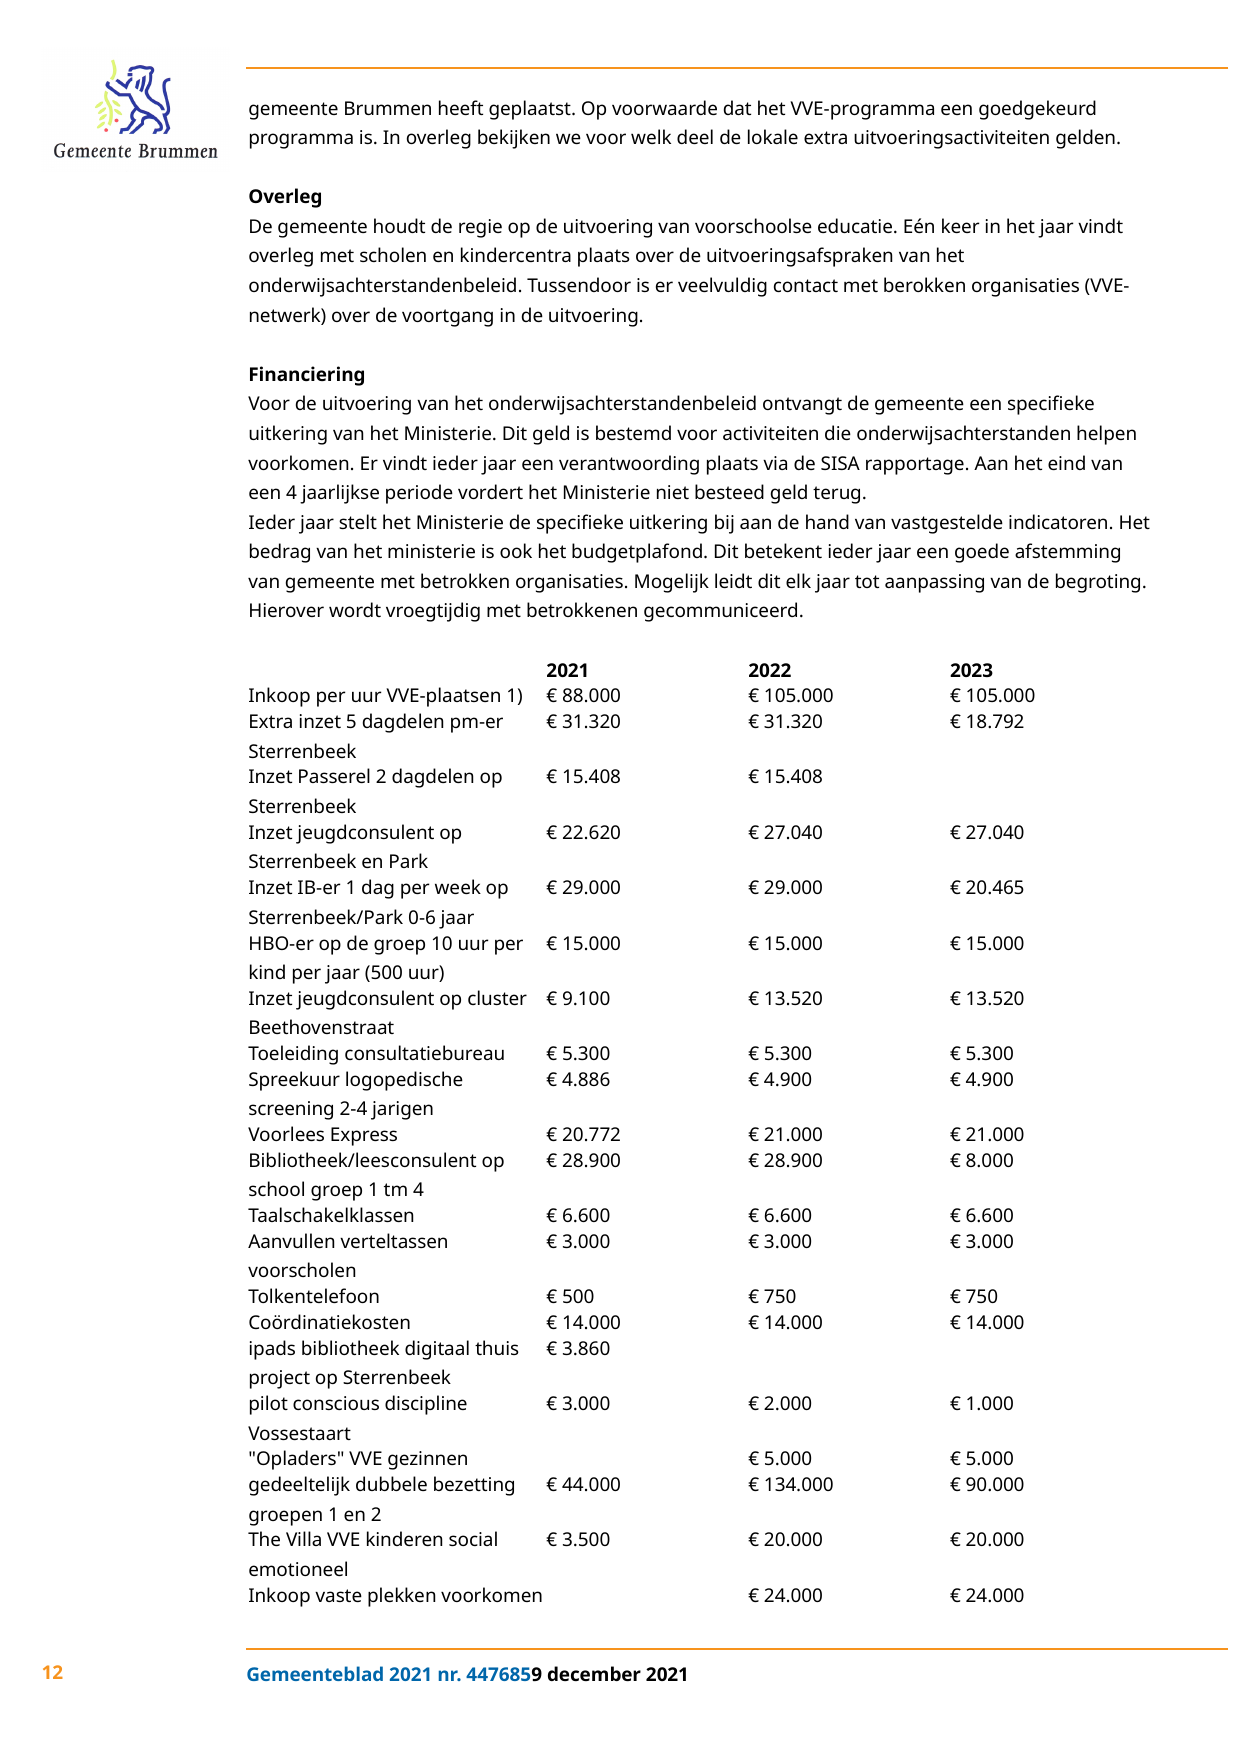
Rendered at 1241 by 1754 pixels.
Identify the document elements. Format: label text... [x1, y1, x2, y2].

table_cell Tolkentelefoon [248, 1284, 546, 1309]
table_cell [950, 1335, 1152, 1390]
table_cell € 134.000 [748, 1471, 950, 1527]
table_cell HBO-er op de groep 10 uur per kind per jaar (500 uur) [248, 930, 546, 985]
table_cell € 14.000 [748, 1309, 950, 1335]
table_cell Inzet Passerel 2 dagdelen op Sterrenbeek [248, 764, 546, 819]
table_cell € 18.792 [950, 709, 1152, 764]
table_cell Extra inzet 5 dagdelen pm-er Sterrenbeek [248, 709, 546, 764]
table_cell € 3.000 [546, 1228, 748, 1283]
table_cell Coördinatiekosten [248, 1309, 546, 1335]
table_cell € 500 [546, 1284, 748, 1309]
text gemeente Brummen heeft geplaatst. Op voorwaarde dat het VVE-programma een goedgekeurd programma is. In overleg bekijken we voor welk deel de lokale extra uitvoeringsactiviteiten gelden. [248, 95, 1152, 150]
table_cell [950, 764, 1152, 819]
table_cell € 750 [748, 1284, 950, 1309]
table_header 2021 [546, 657, 748, 683]
table_cell Bibliotheek/leesconsulent op school groep 1 tm 4 [248, 1147, 546, 1202]
table_cell € 28.900 [748, 1147, 950, 1202]
table_cell € 21.000 [950, 1121, 1152, 1147]
table_cell € 5.300 [950, 1040, 1152, 1066]
table_cell Inzet IB-er 1 dag per week op Sterrenbeek/Park 0-6 jaar [248, 874, 546, 930]
table_cell Toeleiding consultatiebureau [248, 1040, 546, 1066]
table_cell € 27.040 [748, 819, 950, 874]
table_cell € 21.000 [748, 1121, 950, 1147]
table_cell € 14.000 [950, 1309, 1152, 1335]
table_cell € 90.000 [950, 1471, 1152, 1527]
table_cell € 20.000 [950, 1527, 1152, 1582]
table_cell Aanvullen verteltassen voorscholen [248, 1228, 546, 1283]
table_cell € 20.772 [546, 1121, 748, 1147]
table_cell € 9.100 [546, 985, 748, 1040]
table_cell € 24.000 [950, 1582, 1152, 1608]
table_cell "Opladers" VVE gezinnen [248, 1446, 546, 1471]
table_cell € 28.900 [546, 1147, 748, 1202]
table_cell Spreekuur logopedische screening 2-4 jarigen [248, 1066, 546, 1121]
table_cell € 1.000 [950, 1390, 1152, 1446]
table_cell pilot conscious discipline Vossestaart [248, 1390, 546, 1446]
text Ieder jaar stelt het Ministerie de specifieke uitkering bij aan de hand van vastgestelde indicatoren. Het bedrag van het ministerie is ook het budgetplafond. Dit betekent ieder jaar een goede afstemming van gemeente met betrokken organisaties. Mogelijk leidt dit elk jaar tot aanpassing van de begroting. Hierover wordt vroegtijdig met betrokkenen gecommuniceerd. [248, 509, 1152, 623]
table_cell € 105.000 [748, 683, 950, 708]
table_cell € 15.408 [546, 764, 748, 819]
table_cell € 13.520 [748, 985, 950, 1040]
table_header [248, 657, 546, 683]
text Financiering [248, 361, 1152, 387]
table_cell € 6.600 [748, 1203, 950, 1228]
text De gemeente houdt de regie op de uitvoering van voorschoolse educatie. Eén keer in het jaar vindt overleg met scholen en kindercentra plaats over de uitvoeringsafspraken van het onderwijsachterstandenbeleid. Tussendoor is er veelvuldig contact met berokken organisaties (VVE-netwerk) over de voortgang in de uitvoering. [248, 213, 1152, 328]
table_cell € 31.320 [546, 709, 748, 764]
table_cell € 3.500 [546, 1527, 748, 1582]
text Overleg [248, 183, 1152, 209]
table_header 2023 [950, 657, 1152, 683]
table_cell € 8.000 [950, 1147, 1152, 1202]
table_cell € 4.900 [950, 1066, 1152, 1121]
table_cell € 2.000 [748, 1390, 950, 1446]
table_cell € 88.000 [546, 683, 748, 708]
table_cell € 15.408 [748, 764, 950, 819]
table_cell Voorlees Express [248, 1121, 546, 1147]
table_cell ipads bibliotheek digitaal thuis project op Sterrenbeek [248, 1335, 546, 1390]
table_cell € 22.620 [546, 819, 748, 874]
table_cell € 105.000 [950, 683, 1152, 708]
table_cell The Villa VVE kinderen social emotioneel [248, 1527, 546, 1582]
table_cell gedeeltelijk dubbele bezetting groepen 1 en 2 [248, 1471, 546, 1527]
table_cell € 20.465 [950, 874, 1152, 930]
table_cell € 15.000 [950, 930, 1152, 985]
table_cell € 20.000 [748, 1527, 950, 1582]
table_cell € 31.320 [748, 709, 950, 764]
table_cell [546, 1582, 748, 1608]
table_cell Inkoop vaste plekken voorkomen [248, 1582, 546, 1608]
table_cell € 6.600 [950, 1203, 1152, 1228]
table_cell € 5.300 [546, 1040, 748, 1066]
table_cell € 14.000 [546, 1309, 748, 1335]
table_cell € 5.000 [950, 1446, 1152, 1471]
table_cell € 15.000 [546, 930, 748, 985]
table_cell € 3.860 [546, 1335, 748, 1390]
table_cell € 750 [950, 1284, 1152, 1309]
table_cell Inzet jeugdconsulent op cluster Beethovenstraat [248, 985, 546, 1040]
table_cell € 27.040 [950, 819, 1152, 874]
picture [41, 47, 231, 172]
text Voor de uitvoering van het onderwijsachterstandenbeleid ontvangt de gemeente een specifieke uitkering van het Ministerie. Dit geld is bestemd voor activiteiten die onderwijsachterstanden helpen voorkomen. Er vindt ieder jaar een verantwoording plaats via de SISA rapportage. Aan het eind van een 4 jaarlijkse periode vordert het Ministerie niet besteed geld terug. [248, 391, 1152, 505]
table_cell € 24.000 [748, 1582, 950, 1608]
table_cell [748, 1335, 950, 1390]
table_cell € 4.900 [748, 1066, 950, 1121]
table_cell Taalschakelklassen [248, 1203, 546, 1228]
table_cell € 15.000 [748, 930, 950, 985]
table_cell [546, 1446, 748, 1471]
table_cell € 29.000 [546, 874, 748, 930]
table_cell € 3.000 [546, 1390, 748, 1446]
table_header 2022 [748, 657, 950, 683]
table_cell € 3.000 [950, 1228, 1152, 1283]
table_cell € 5.000 [748, 1446, 950, 1471]
table_cell € 3.000 [748, 1228, 950, 1283]
table_cell Inkoop per uur VVE-plaatsen 1) [248, 683, 546, 708]
table_cell € 29.000 [748, 874, 950, 930]
table_cell € 4.886 [546, 1066, 748, 1121]
table_cell € 6.600 [546, 1203, 748, 1228]
table_cell € 13.520 [950, 985, 1152, 1040]
table_cell € 5.300 [748, 1040, 950, 1066]
table_cell € 44.000 [546, 1471, 748, 1527]
table_cell Inzet jeugdconsulent op Sterrenbeek en Park [248, 819, 546, 874]
